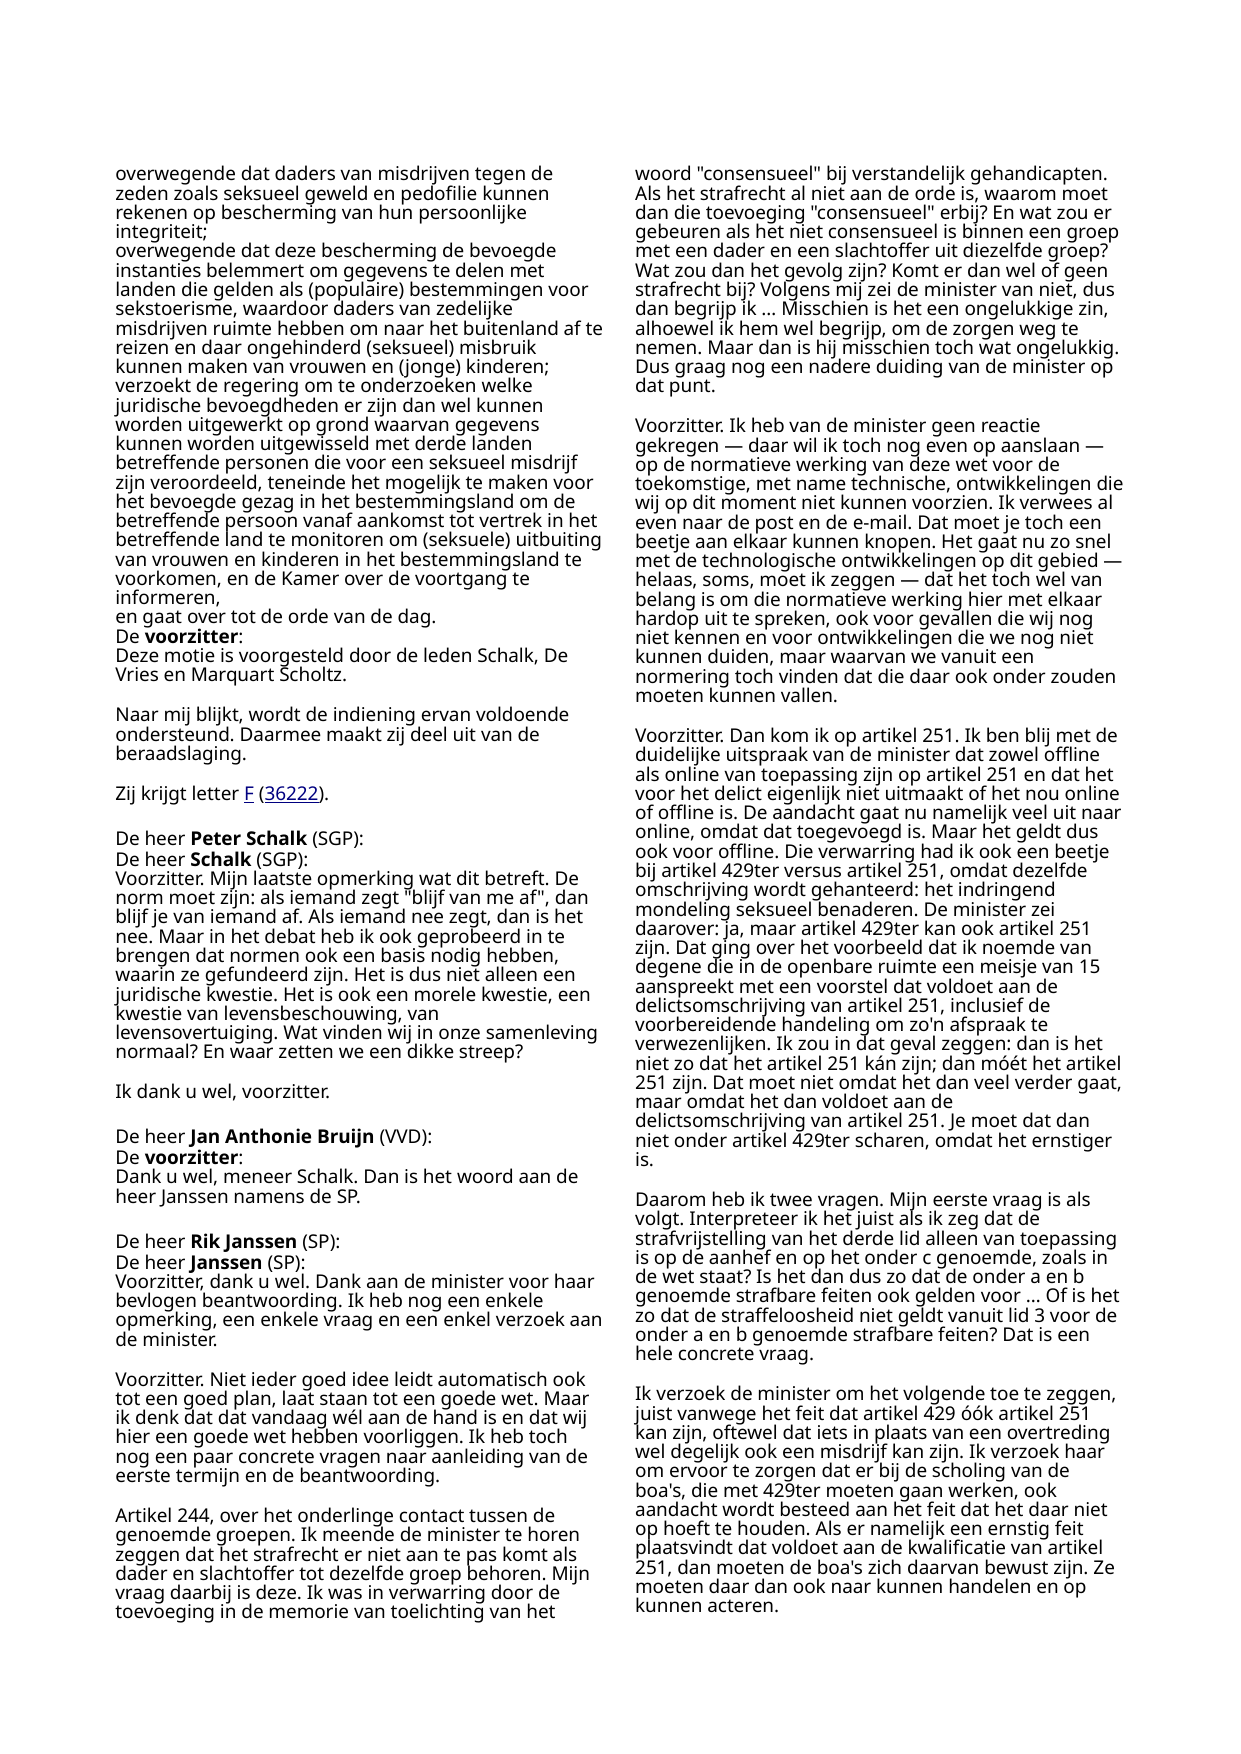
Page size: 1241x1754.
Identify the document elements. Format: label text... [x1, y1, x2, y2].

text Dank u wel, meneer Schalk. Dan is het woord aan de heer Janssen namens de SP. [115, 1168, 605, 1207]
text Voorzitter, dank u wel. Dank aan de minister voor haar bevlogen beantwoording. Ik heb nog een enkele opmerking, een enkele vraag en een enkel verzoek aan de minister. [115, 1273, 605, 1350]
text Voorzitter. Dan kom ik op artikel 251. Ik ben blij met de duidelijke uitspraak van de minister dat zowel offline als online van toepassing zijn op artikel 251 en dat het voor het delict eigenlijk niet uitmaakt of het nou online of offline is. De aandacht gaat nu namelijk veel uit naar online, omdat dat toegevoegd is. Maar het geldt dus ook voor offline. Die verwarring had ik ook een beetje bij artikel 429ter versus artikel 251, omdat dezelfde omschrijving wordt gehanteerd: het indringend mondeling seksueel benaderen. De minister zei daarover: ja, maar artikel 429ter kan ook artikel 251 zijn. Dat ging over het voorbeeld dat ik noemde van degene die in de openbare ruimte een meisje van 15 aanspreekt met een voorstel dat voldoet aan de delictsomschrijving van artikel 251, inclusief de voorbereidende handeling om zo'n afspraak te verwezenlijken. Ik zou in dat geval zeggen: dan is het niet zo dat het artikel 251 kán zijn; dan móét het artikel 251 zijn. Dat moet niet omdat het dan veel verder gaat, maar omdat het dan voldoet aan de delictsomschrijving van artikel 251. Je moet dat dan niet onder artikel 429ter scharen, omdat het ernstiger is. [635, 727, 1125, 1170]
text woord "consensueel" bij verstandelijk gehandicapten. Als het strafrecht al niet aan de orde is, waarom moet dan die toevoeging "consensueel" erbij? En wat zou er gebeuren als het niet consensueel is binnen een groep met een dader en een slachtoffer uit diezelfde groep? Wat zou dan het gevolg zijn? Komt er dan wel of geen strafrecht bij? Volgens mij zei de minister van niet, dus dan begrijp ik … Misschien is het een ongelukkige zin, alhoewel ik hem wel begrijp, om de zorgen weg te nemen. Maar dan is hij misschien toch wat ongelukkig. Dus graag nog een nadere duiding van de minister op dat punt. [635, 165, 1125, 397]
text overwegende dat deze bescherming de bevoegde instanties belemmert om gegevens te delen met landen die gelden als (populaire) bestemmingen voor sekstoerisme, waardoor daders van zedelijke misdrijven ruimte hebben om naar het buitenland af te reizen en daar ongehinderd (seksueel) misbruik kunnen maken van vrouwen en (jonge) kinderen; [115, 242, 605, 377]
text Voorzitter. Mijn laatste opmerking wat dit betreft. De norm moet zijn: als iemand zegt "blijf van me af", dan blijf je van iemand af. Als iemand nee zegt, dan is het nee. Maar in het debat heb ik ook geprobeerd in te brengen dat normen ook een basis nodig hebben, waarin ze gefundeerd zijn. Het is dus niet alleen een juridische kwestie. Het is ook een morele kwestie, een kwestie van levensbeschouwing, van levensovertuiging. Wat vinden wij in onze samenleving normaal? En waar zetten we een dikke streep? [115, 870, 605, 1063]
text Ik verzoek de minister om het volgende toe te zeggen, juist vanwege het feit dat artikel 429 óók artikel 251 kan zijn, oftewel dat iets in plaats van een overtreding wel degelijk ook een misdrijf kan zijn. Ik verzoek haar om ervoor te zorgen dat er bij de scholing van de boa's, die met 429ter moeten gaan werken, ook aandacht wordt besteed aan het feit dat het daar niet op hoeft te houden. Als er namelijk een ernstig feit plaatsvindt dat voldoet aan de kwalificatie van artikel 251, dan moeten de boa's zich daarvan bewust zijn. Ze moeten daar dan ook naar kunnen handelen en op kunnen acteren. [635, 1385, 1125, 1616]
text Naar mij blijkt, wordt de indiening ervan voldoende ondersteund. Daarmee maakt zij deel uit van de beraadslaging. [115, 706, 605, 764]
text Voorzitter. Ik heb van de minister geen reactie gekregen — daar wil ik toch nog even op aanslaan — op de normatieve werking van deze wet voor de toekomstige, met name technische, ontwikkelingen die wij op dit moment niet kunnen voorzien. Ik verwees al even naar de post en de e-mail. Dat moet je toch een beetje aan elkaar kunnen knopen. Het gaat nu zo snel met de technologische ontwikkelingen op dit gebied — helaas, soms, moet ik zeggen — dat het toch wel van belang is om die normatieve werking hier met elkaar hardop uit te spreken, ook voor gevallen die wij nog niet kennen en voor ontwikkelingen die we nog niet kunnen duiden, maar waarvan we vanuit een normering toch vinden dat die daar ook onder zouden moeten kunnen vallen. [635, 417, 1125, 706]
text De heer Rik Janssen (SP): [115, 1228, 605, 1254]
text De heer Schalk (SGP): [115, 851, 605, 870]
text en gaat over tot de orde van de dag. [115, 608, 605, 628]
text Voorzitter. Niet ieder goed idee leidt automatisch ook tot een goed plan, laat staan tot een goede wet. Maar ik denk dat dat vandaag wél aan de hand is en dat wij hier een goede wet hebben voorliggen. Ik heb toch nog een paar concrete vragen naar aanleiding van de eerste termijn en de beantwoording. [115, 1371, 605, 1486]
text De heer Janssen (SP): [115, 1254, 605, 1273]
text Artikel 244, over het onderlinge contact tussen de genoemde groepen. Ik meende de minister te horen zeggen dat het strafrecht er niet aan te pas komt als dader en slachtoffer tot dezelfde groep behoren. Mijn vraag daarbij is deze. Ik was in verwarring door de toevoeging in de memorie van toelichting van het [115, 1507, 605, 1623]
text De voorzitter: [115, 628, 605, 647]
text De heer Jan Anthonie Bruijn (VVD): [115, 1123, 605, 1149]
text verzoekt de regering om te onderzoeken welke juridische bevoegdheden er zijn dan wel kunnen worden uitgewerkt op grond waarvan gegevens kunnen worden uitgewisseld met derde landen betreffende personen die voor een seksueel misdrijf zijn veroordeeld, teneinde het mogelijk te maken voor het bevoegde gezag in het bestemmingsland om de betreffende persoon vanaf aankomst tot vertrek in het betreffende land te monitoren om (seksuele) uitbuiting van vrouwen en kinderen in het bestemmingsland te voorkomen, en de Kamer over de voortgang te informeren, [115, 377, 605, 608]
text Zij krijgt letter F (36222). [115, 785, 605, 804]
text De heer Peter Schalk (SGP): [115, 825, 605, 851]
text Ik dank u wel, voorzitter. [115, 1083, 605, 1103]
text Deze motie is voorgesteld door de leden Schalk, De Vries en Marquart Scholtz. [115, 647, 605, 686]
text overwegende dat daders van misdrijven tegen de zeden zoals seksueel geweld en pedofilie kunnen rekenen op bescherming van hun persoonlijke integriteit; [115, 165, 605, 242]
text Daarom heb ik twee vragen. Mijn eerste vraag is als volgt. Interpreteer ik het juist als ik zeg dat de strafvrijstelling van het derde lid alleen van toepassing is op de aanhef en op het onder c genoemde, zoals in de wet staat? Is het dan dus zo dat de onder a en b genoemde strafbare feiten ook gelden voor … Of is het zo dat de straffeloosheid niet geldt vanuit lid 3 voor de onder a en b genoemde strafbare feiten? Dat is een hele concrete vraag. [635, 1191, 1125, 1364]
text De voorzitter: [115, 1149, 605, 1168]
